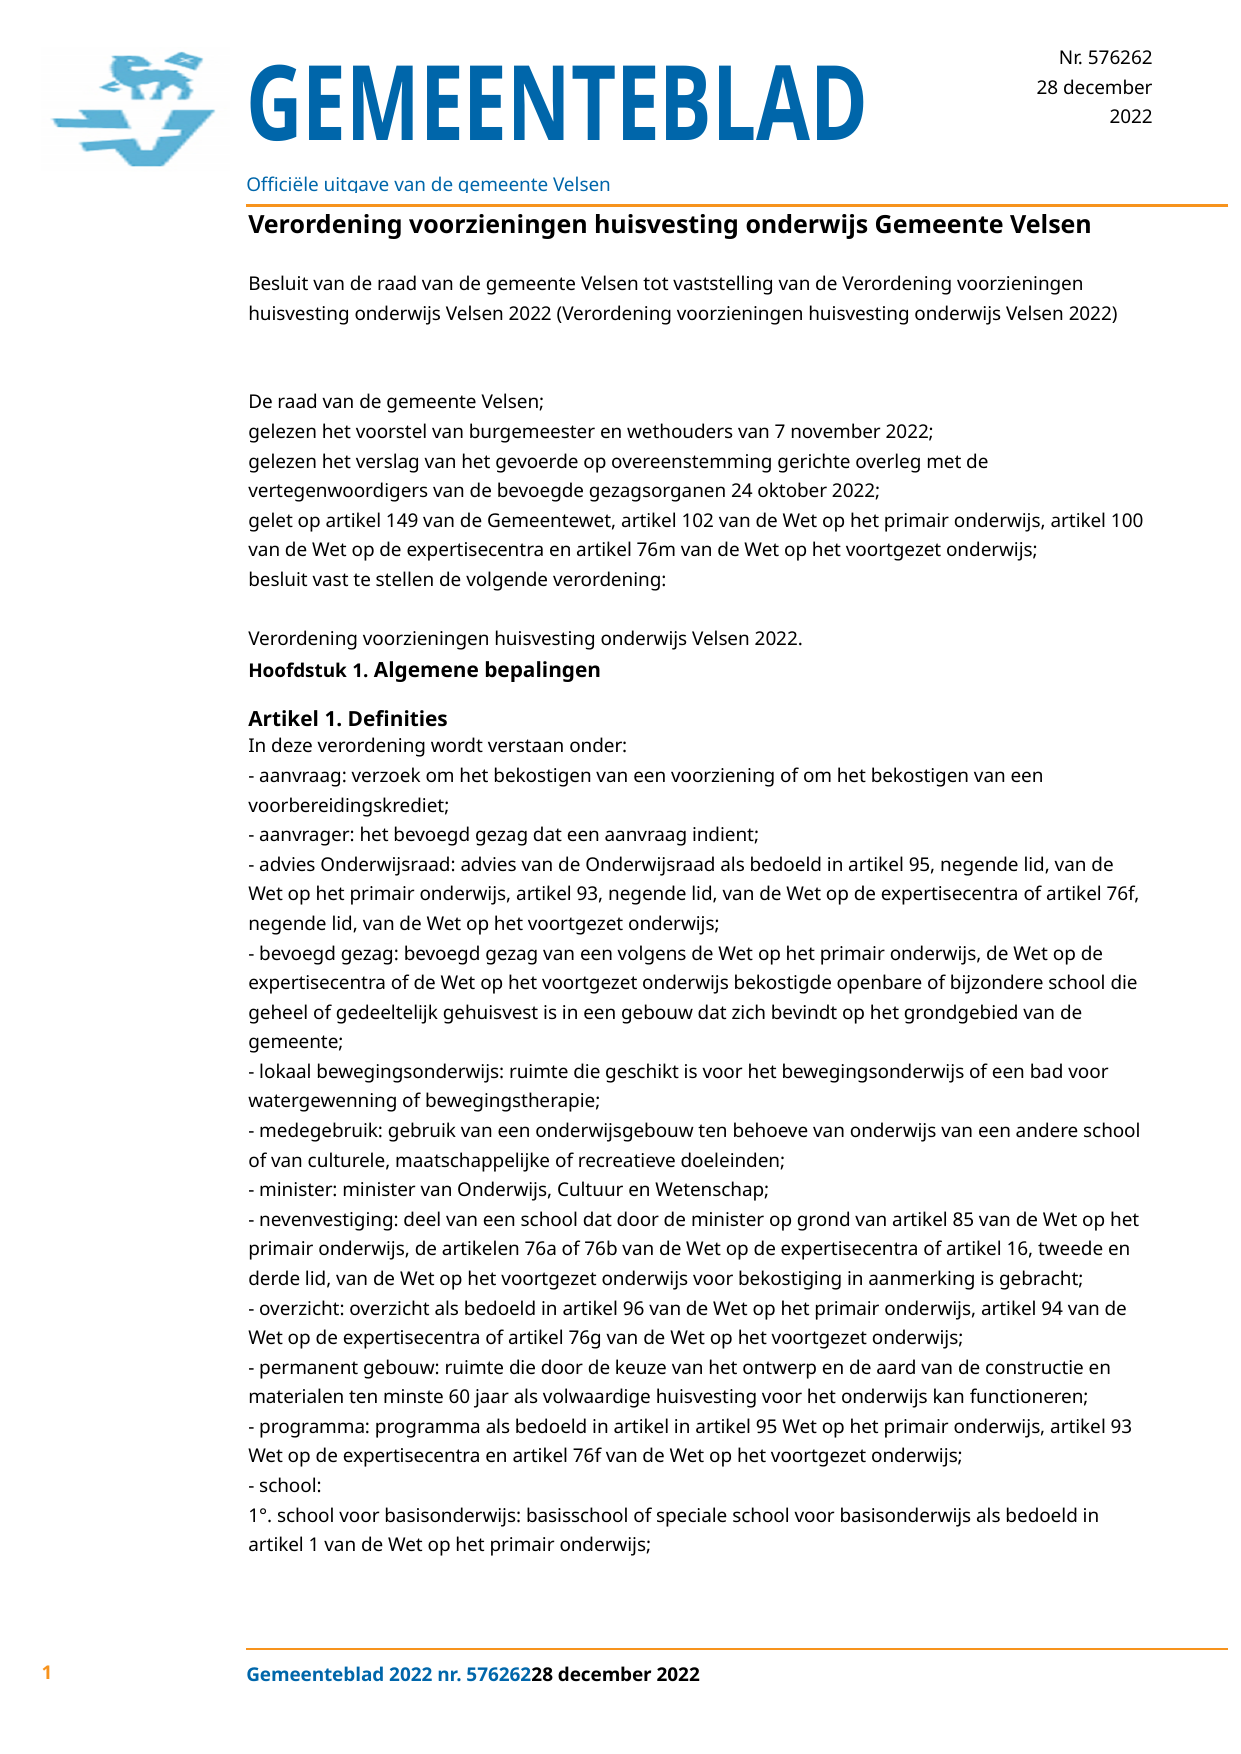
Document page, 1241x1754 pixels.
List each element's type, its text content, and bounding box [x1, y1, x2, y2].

text - medegebruik: gebruik van een onderwijsgebouw ten behoeve van onderwijs van een andere school of van culturele, maatschappelijke of recreatieve doeleinden; [248, 1117, 1152, 1172]
text - aanvraag: verzoek om het bekostigen van een voorziening of om het bekostigen van een voorbereidingskrediet; [248, 762, 1152, 817]
text - advies Onderwijsraad: advies van de Onderwijsraad als bedoeld in artikel 95, negende lid, van de Wet op het primair onderwijs, artikel 93, negende lid, van de Wet op de expertisecentra of artikel 76f, negende lid, van de Wet op het voortgezet onderwijs; [248, 851, 1152, 936]
text Verordening voorzieningen huisvesting onderwijs Gemeente Velsen [248, 207, 1152, 241]
text - nevenvestiging: deel van een school dat door de minister op grond van artikel 85 van de Wet op het primair onderwijs, de artikelen 76a of 76b van de Wet op de expertisecentra of artikel 16, tweede en derde lid, van de Wet op het voortgezet onderwijs voor bekostiging in aanmerking is gebracht; [248, 1206, 1152, 1291]
picture [41, 47, 231, 172]
text - school: [248, 1472, 1152, 1498]
text gelet op artikel 149 van de Gemeentewet, artikel 102 van de Wet op het primair onderwijs, artikel 100 van de Wet op de expertisecentra en artikel 76m van de Wet op het voortgezet onderwijs; [248, 507, 1152, 562]
text - lokaal bewegingsonderwijs: ruimte die geschikt is voor het bewegingsonderwijs of een bad voor watergewenning of bewegingstherapie; [248, 1058, 1152, 1113]
text - bevoegd gezag: bevoegd gezag van een volgens de Wet op het primair onderwijs, de Wet op de expertisecentra of de Wet op het voortgezet onderwijs bekostigde openbare of bijzondere school die geheel of gedeeltelijk gehuisvest is in een gebouw dat zich bevindt op het grondgebied van de gemeente; [248, 940, 1152, 1054]
text - minister: minister van Onderwijs, Cultuur en Wetenschap; [248, 1176, 1152, 1202]
text - programma: programma als bedoeld in artikel in artikel 95 Wet op het primair onderwijs, artikel 93 Wet op de expertisecentra en artikel 76f van de Wet op het voortgezet onderwijs; [248, 1413, 1152, 1468]
text Hoofdstuk 1. Algemene bepalingen [248, 655, 1152, 683]
text besluit vast te stellen de volgende verordening: [248, 566, 1152, 592]
text De raad van de gemeente Velsen; [248, 389, 1152, 414]
text In deze verordening wordt verstaan onder: [248, 733, 1152, 758]
text - permanent gebouw: ruimte die door de keuze van het ontwerp en de aard van de constructie en materialen ten minste 60 jaar als volwaardige huisvesting voor het onderwijs kan functioneren; [248, 1354, 1152, 1409]
text - aanvrager: het bevoegd gezag dat een aanvraag indient; [248, 821, 1152, 847]
text Besluit van de raad van de gemeente Velsen tot vaststelling van de Verordening voorzieningen huisvesting onderwijs Velsen 2022 (Verordening voorzieningen huisvesting onderwijs Velsen 2022) [248, 270, 1152, 326]
text - overzicht: overzicht als bedoeld in artikel 96 van de Wet op het primair onderwijs, artikel 94 van de Wet op de expertisecentra of artikel 76g van de Wet op het voortgezet onderwijs; [248, 1295, 1152, 1350]
text Verordening voorzieningen huisvesting onderwijs Velsen 2022. [248, 625, 1152, 651]
text gelezen het verslag van het gevoerde op overeenstemming gerichte overleg met de vertegenwoordigers van de bevoegde gezagsorganen 24 oktober 2022; [248, 448, 1152, 503]
text Artikel 1. Definities [248, 704, 1152, 733]
text 1°. school voor basisonderwijs: basisschool of speciale school voor basisonderwijs als bedoeld in artikel 1 van de Wet op het primair onderwijs; [248, 1502, 1152, 1557]
text gelezen het voorstel van burgemeester en wethouders van 7 november 2022; [248, 418, 1152, 444]
